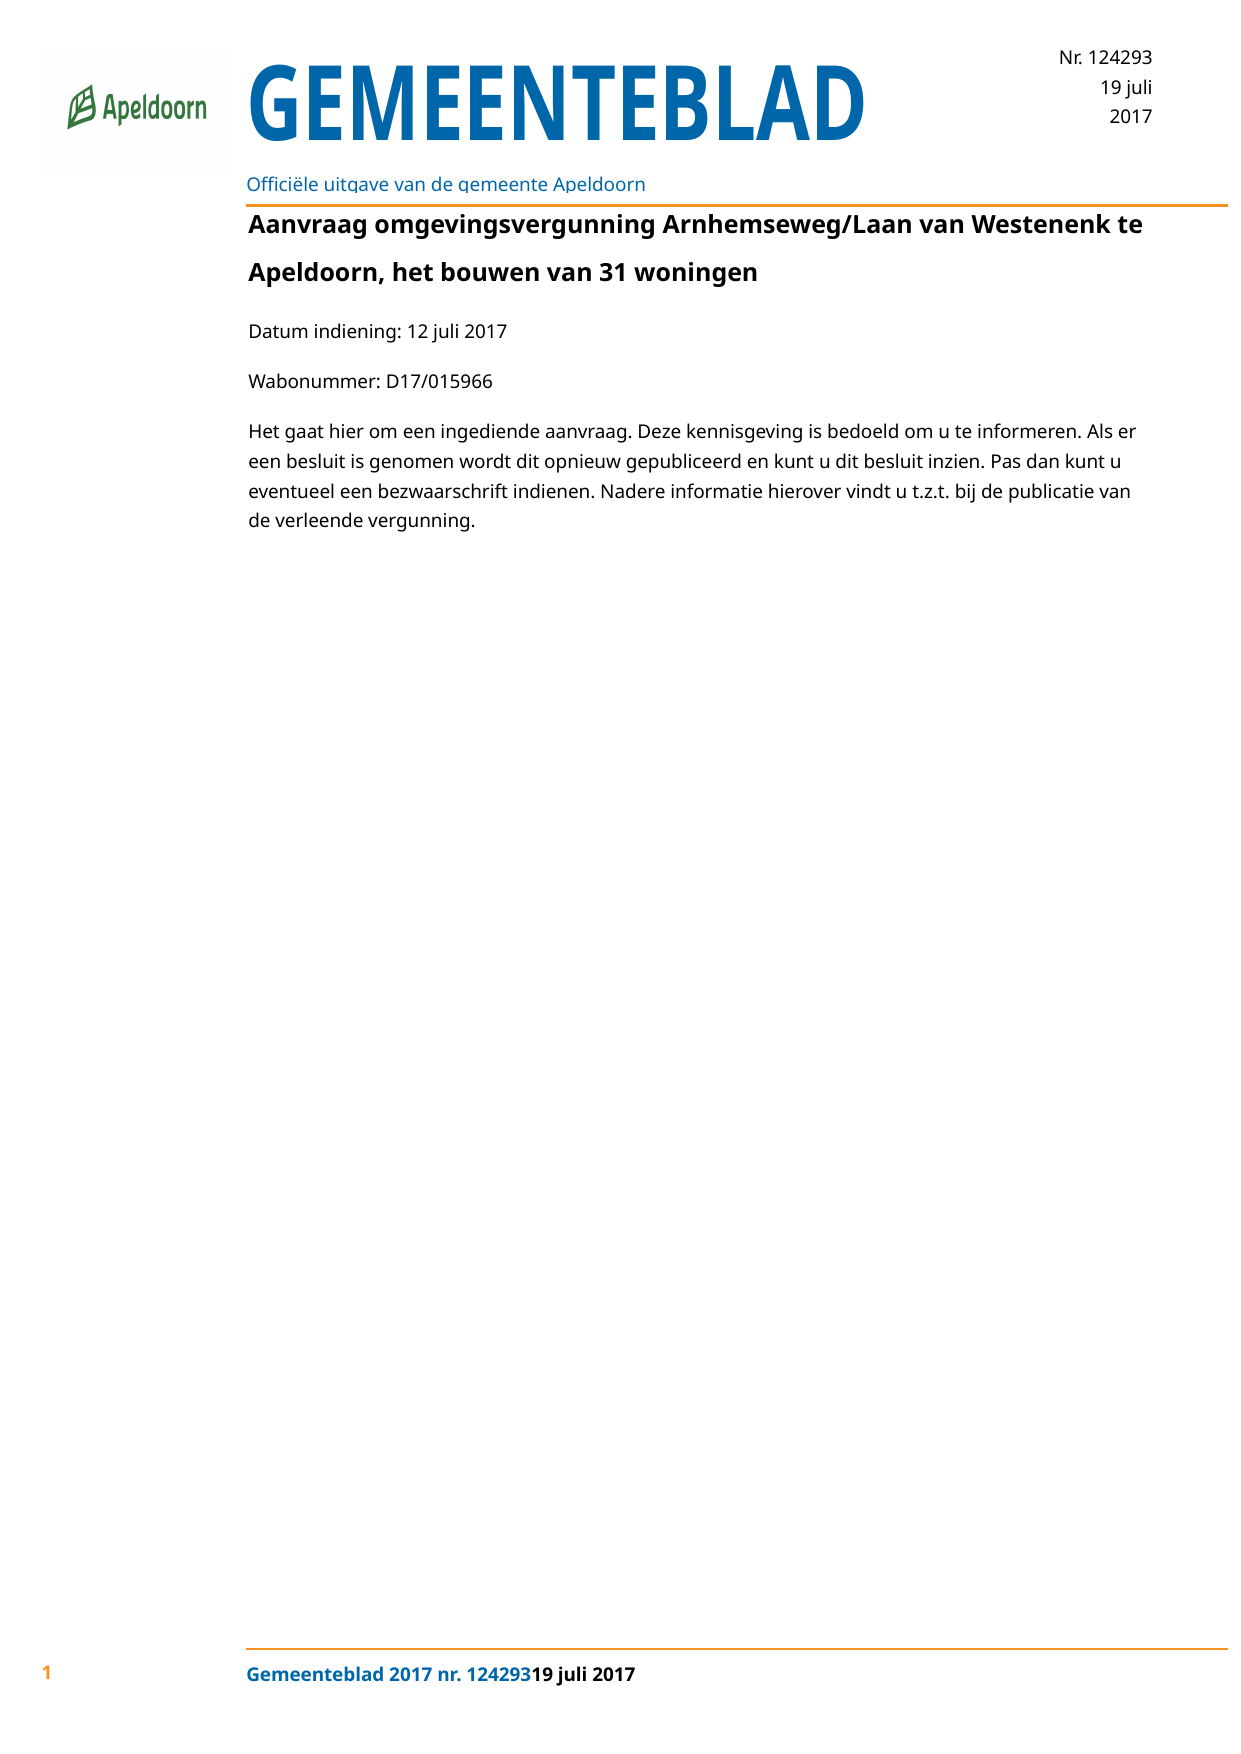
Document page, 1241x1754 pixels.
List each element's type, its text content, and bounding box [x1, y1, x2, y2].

text Het gaat hier om een ingediende aanvraag. Deze kennisgeving is bedoeld om u te informeren. Als er een besluit is genomen wordt dit opnieuw gepubliceerd en kunt u dit besluit inzien. Pas dan kunt u eventueel een bezwaarschrift indienen. Nadere informatie hierover vindt u t.z.t. bij de publicatie van de verleende vergunning. [248, 419, 1152, 533]
text Wabonummer: D17/015966 [248, 368, 1152, 394]
picture [41, 47, 231, 172]
text Datum indiening: 12 juli 2017 [248, 318, 1152, 344]
text Aanvraag omgevingsvergunning Arnhemseweg/Laan van Westenenk te Apeldoorn, het bouwen van 31 woningen [248, 207, 1152, 288]
